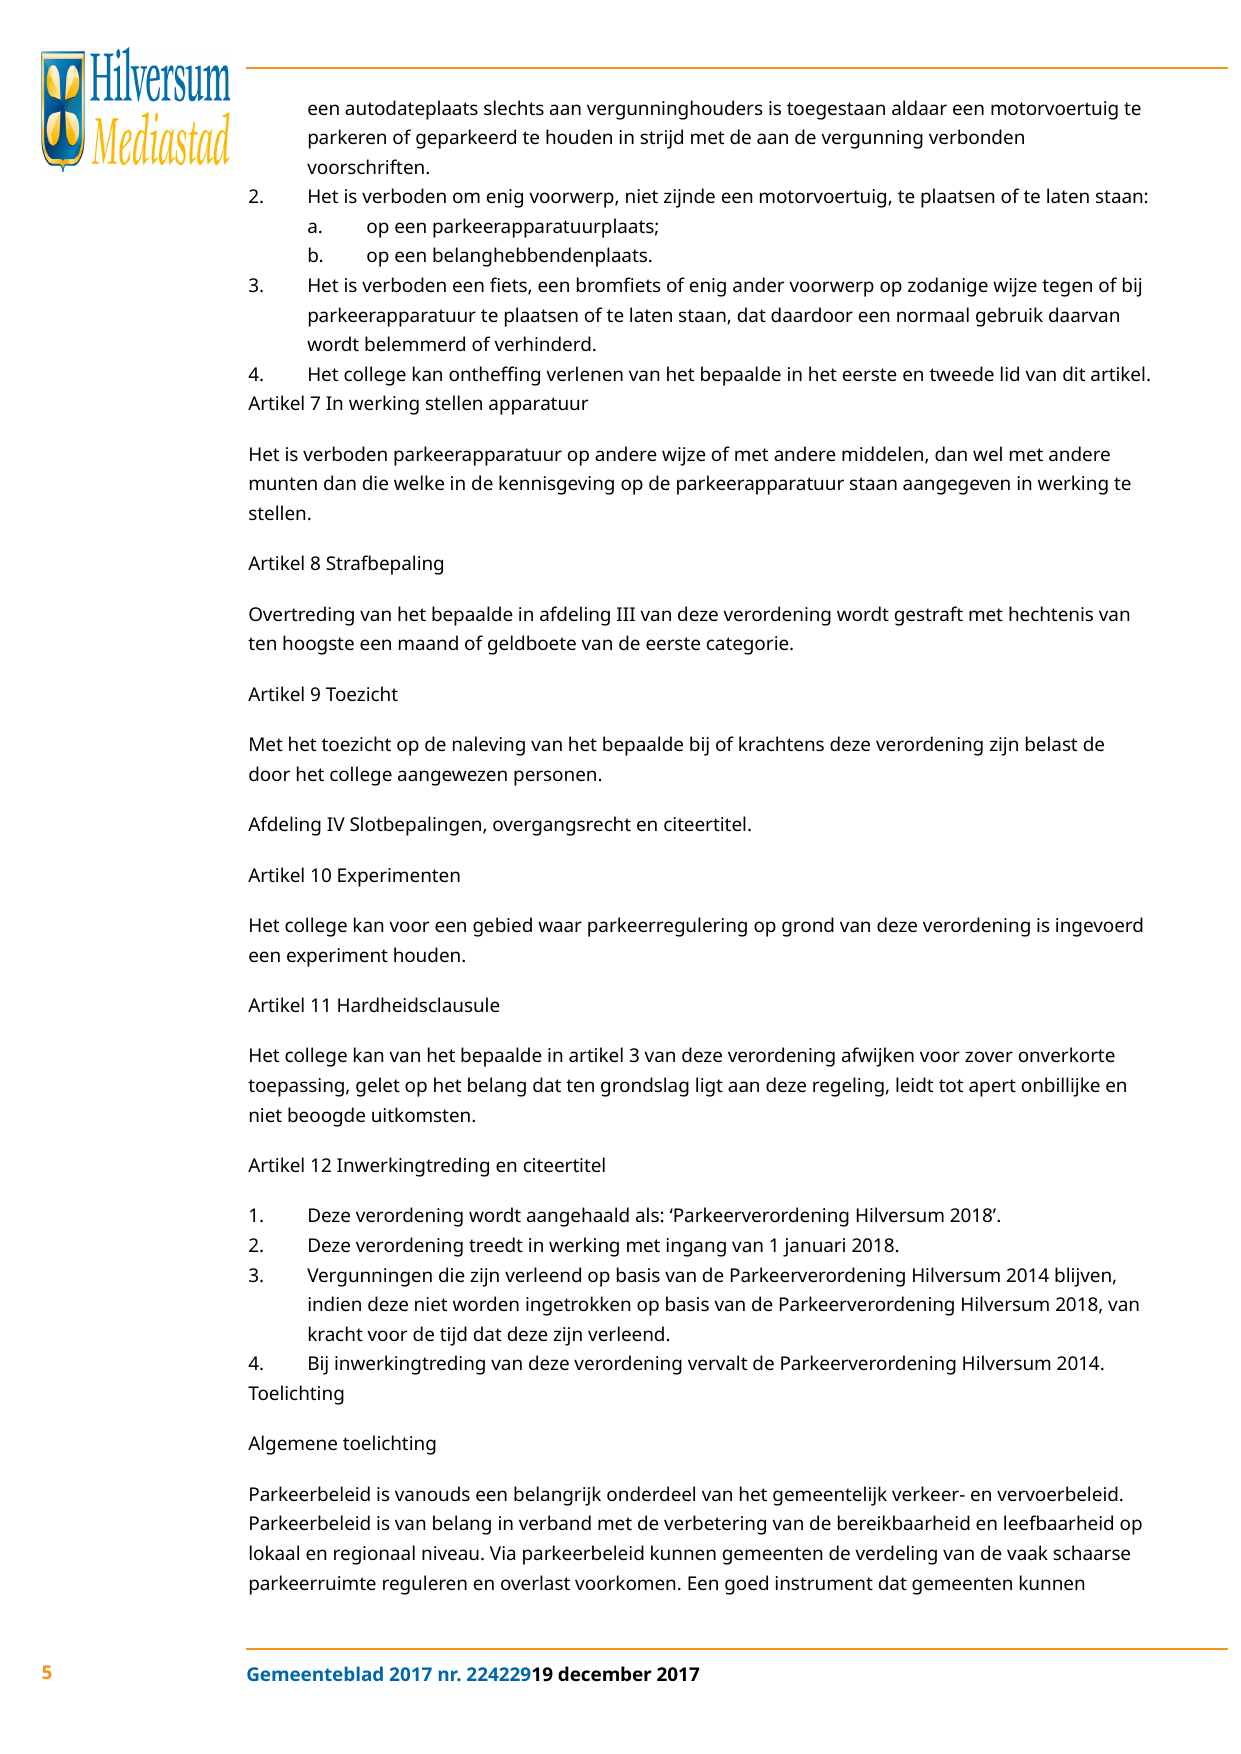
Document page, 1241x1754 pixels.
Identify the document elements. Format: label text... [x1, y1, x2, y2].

text Afdeling IV Slotbepalingen, overgangsrecht en citeertitel. [248, 811, 1152, 837]
text Artikel 8 Strafbepaling [248, 551, 1152, 576]
list Deze verordening wordt aangehaald als: ‘Parkeerverordening Hilversum 2018’. [248, 1203, 1152, 1228]
text Artikel 12 Inwerkingtreding en citeertitel [248, 1152, 1152, 1178]
text Het college kan voor een gebied waar parkeerregulering op grond van deze verordening is ingevoerd een experiment houden. [248, 912, 1152, 968]
list Het college kan ontheffing verlenen van het bepaalde in het eerste en tweede lid van dit artikel. [248, 361, 1152, 387]
text Overtreding van het bepaalde in afdeling III van deze verordening wordt gestraft met hechtenis van ten hoogste een maand of geldboete van de eerste categorie. [248, 601, 1152, 656]
text Artikel 11 Hardheidsclausule [248, 992, 1152, 1018]
text Algemene toelichting [248, 1431, 1152, 1456]
list Het is verboden om enig voorwerp, niet zijnde een motorvoertuig, te plaatsen of te laten staan: [248, 183, 1152, 209]
list Bij inwerkingtreding van deze verordening vervalt de Parkeerverordening Hilversum 2014. [248, 1351, 1152, 1376]
text Artikel 9 Toezicht [248, 681, 1152, 707]
list een autodateplaats slechts aan vergunninghouders is toegestaan aldaar een motorvoertuig te parkeren of geparkeerd te houden in strijd met de aan de vergunning verbonden voorschriften. [248, 95, 1152, 180]
list op een parkeerapparatuurplaats; [307, 213, 1152, 239]
list Het is verboden een fiets, een bromfiets of enig ander voorwerp op zodanige wijze tegen of bij parkeerapparatuur te plaatsen of te laten staan, dat daardoor een normaal gebruik daarvan wordt belemmerd of verhinderd. [248, 272, 1152, 357]
text Het college kan van het bepaalde in artikel 3 van deze verordening afwijken voor zover onverkorte toepassing, gelet op het belang dat ten grondslag ligt aan deze regeling, leidt tot apert onbillijke en niet beoogde uitkomsten. [248, 1043, 1152, 1128]
text Toelichting [248, 1380, 1152, 1406]
list op een belanghebbendenplaats. [307, 243, 1152, 268]
text Artikel 10 Experimenten [248, 862, 1152, 888]
text Met het toezicht op de naleving van het bepaalde bij of krachtens deze verordening zijn belast de door het college aangewezen personen. [248, 731, 1152, 787]
text Artikel 7 In werking stellen apparatuur [248, 391, 1152, 416]
list Deze verordening treedt in werking met ingang van 1 januari 2018. [248, 1232, 1152, 1258]
text Het is verboden parkeerapparatuur op andere wijze of met andere middelen, dan wel met andere munten dan die welke in de kennisgeving op de parkeerapparatuur staan aangegeven in werking te stellen. [248, 441, 1152, 526]
list Vergunningen die zijn verleend op basis van de Parkeerverordening Hilversum 2014 blijven, indien deze niet worden ingetrokken op basis van de Parkeerverordening Hilversum 2018, van kracht voor de tijd dat deze zijn verleend. [248, 1262, 1152, 1347]
text Parkeerbeleid is vanouds een belangrijk onderdeel van het gemeentelijk verkeer- en vervoerbeleid. Parkeerbeleid is van belang in verband met de verbetering van de bereikbaarheid en leefbaarheid op lokaal en regionaal niveau. Via parkeerbeleid kunnen gemeenten de verdeling van de vaak schaarse parkeerruimte reguleren en overlast voorkomen. Een goed instrument dat gemeenten kunnen [248, 1481, 1152, 1596]
picture [41, 47, 231, 172]
